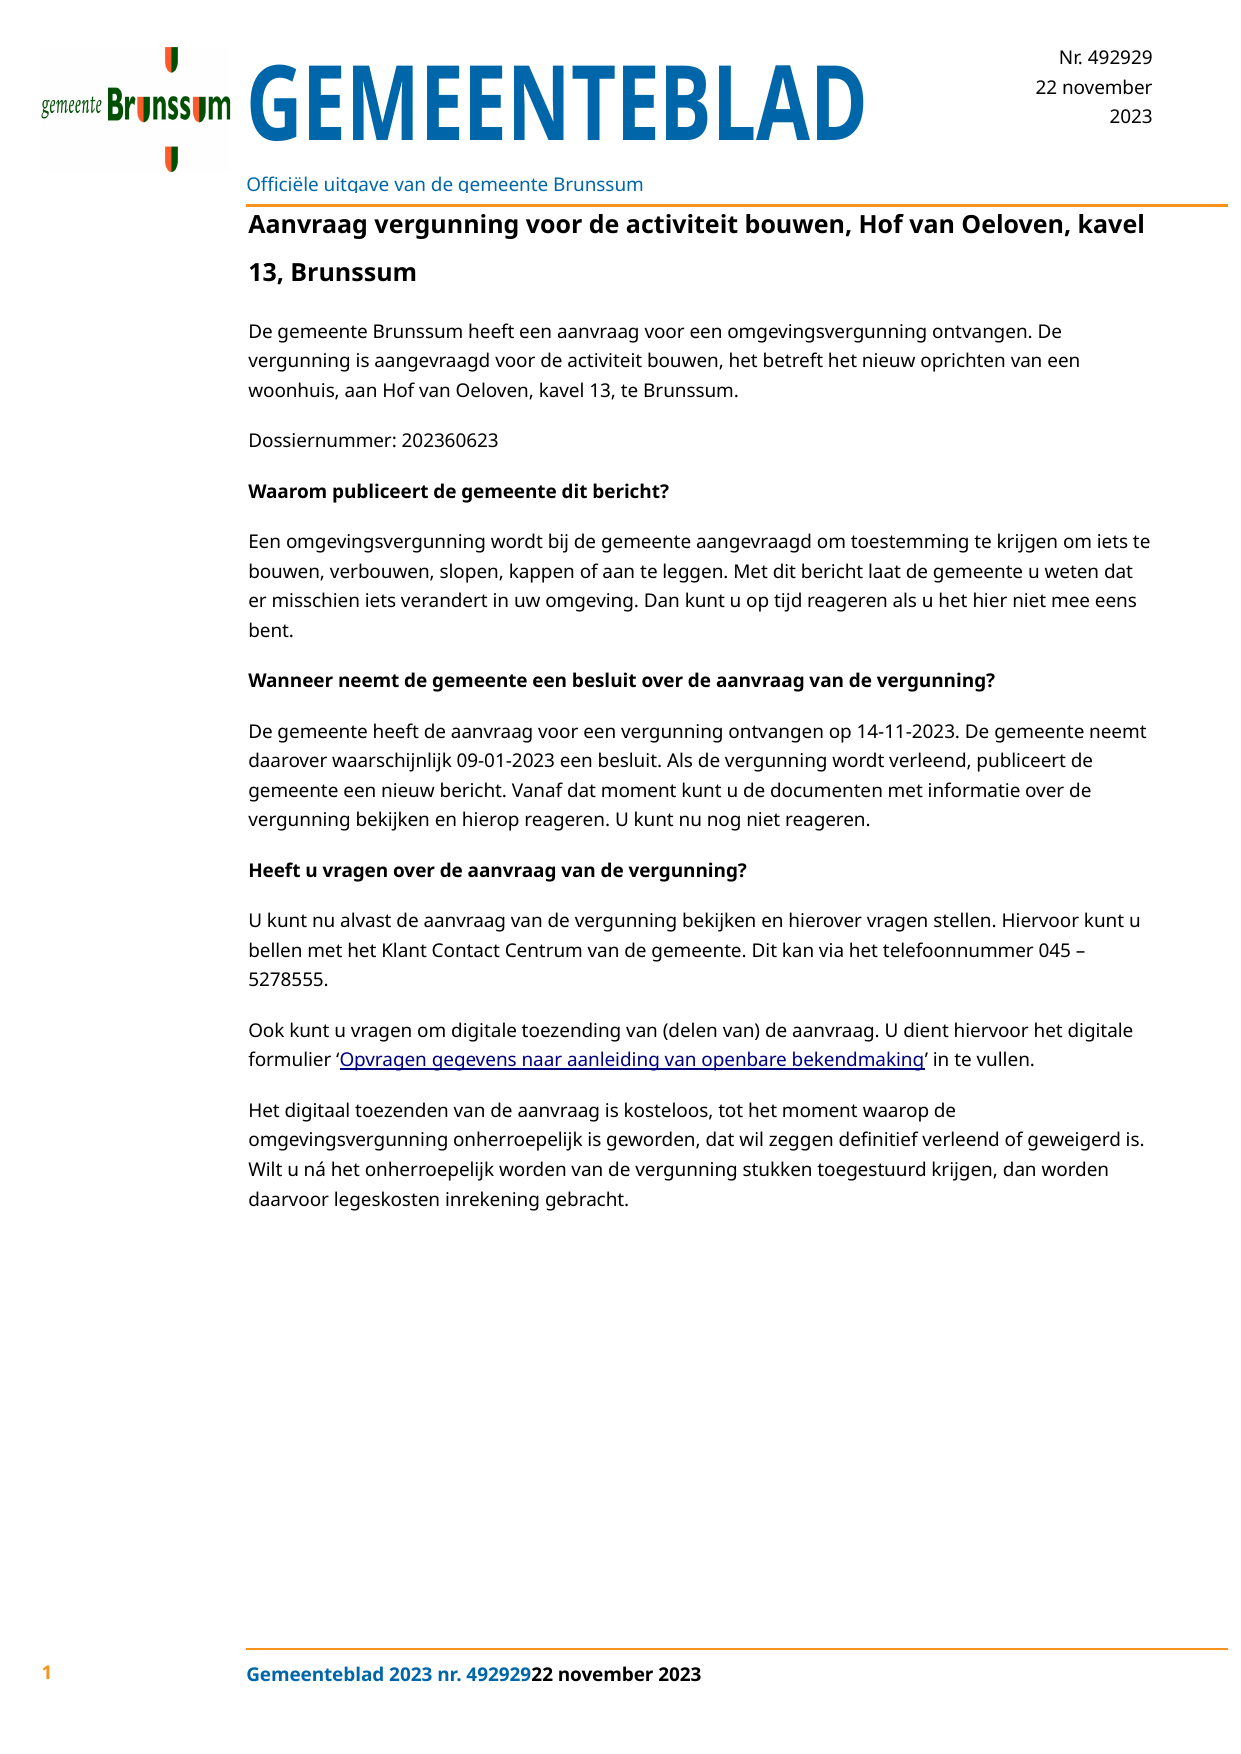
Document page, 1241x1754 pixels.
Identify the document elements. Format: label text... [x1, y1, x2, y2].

text De gemeente Brunssum heeft een aanvraag voor een omgevingsvergunning ontvangen. De vergunning is aangevraagd voor de activiteit bouwen, het betreft het nieuw oprichten van een woonhuis, aan Hof van Oeloven, kavel 13, te Brunssum. [248, 318, 1152, 403]
text Heeft u vragen over de aanvraag van de vergunning? [248, 857, 1152, 883]
text De gemeente heeft de aanvraag voor een vergunning ontvangen op 14-11-2023. De gemeente neemt daarover waarschijnlijk 09-01-2023 een besluit. Als de vergunning wordt verleend, publiceert de gemeente een nieuw bericht. Vanaf dat moment kunt u de documenten met informatie over de vergunning bekijken en hierop reageren. U kunt nu nog niet reageren. [248, 718, 1152, 832]
text Waarom publiceert de gemeente dit bericht? [248, 478, 1152, 504]
text Het digitaal toezenden van de aanvraag is kosteloos, tot het moment waarop de omgevingsvergunning onherroepelijk is geworden, dat wil zeggen definitief verleend of geweigerd is. Wilt u ná het onherroepelijk worden van de vergunning stukken toegestuurd krijgen, dan worden daarvoor legeskosten inrekening gebracht. [248, 1097, 1152, 1212]
text Wanneer neemt de gemeente een besluit over de aanvraag van de vergunning? [248, 667, 1152, 693]
text Ook kunt u vragen om digitale toezending van (delen van) de aanvraag. U dient hiervoor het digitale formulier ‘Opvragen gegevens naar aanleiding van openbare bekendmaking’ in te vullen. [248, 1017, 1152, 1072]
picture [41, 47, 231, 172]
text Aanvraag vergunning voor de activiteit bouwen, Hof van Oeloven, kavel 13, Brunssum [248, 207, 1152, 288]
text Dossiernummer: 202360623 [248, 427, 1152, 453]
text Een omgevingsvergunning wordt bij de gemeente aangevraagd om toestemming te krijgen om iets te bouwen, verbouwen, slopen, kappen of aan te leggen. Met dit bericht laat de gemeente u weten dat er misschien iets verandert in uw omgeving. Dan kunt u op tijd reageren als u het hier niet mee eens bent. [248, 528, 1152, 643]
text U kunt nu alvast de aanvraag van de vergunning bekijken en hierover vragen stellen. Hiervoor kunt u bellen met het Klant Contact Centrum van de gemeente. Dit kan via het telefoonnummer 045 – 5278555. [248, 907, 1152, 992]
